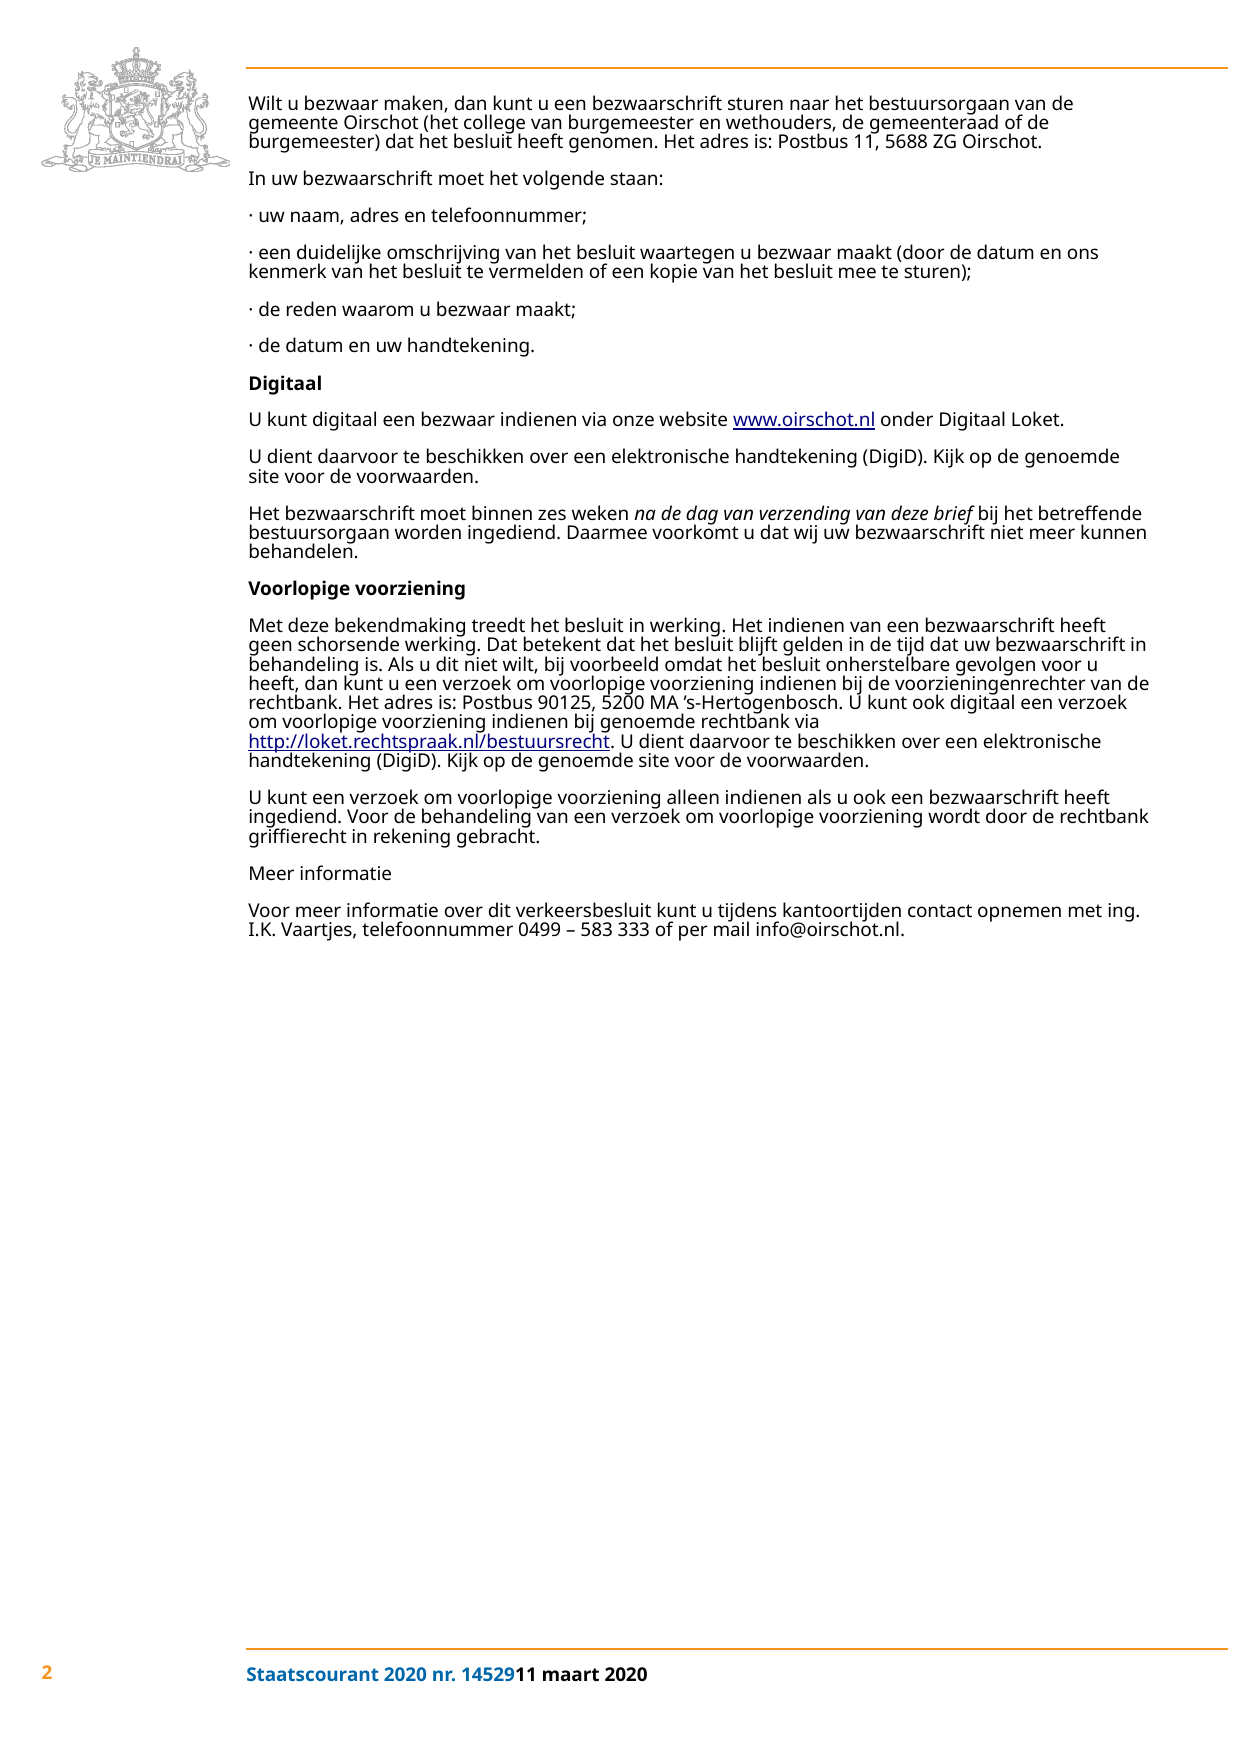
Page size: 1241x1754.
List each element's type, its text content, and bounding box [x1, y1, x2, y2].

text · de datum en uw handtekening. [248, 337, 1152, 357]
text Met deze bekendmaking treedt het besluit in werking. Het indienen van een bezwaarschrift heeft geen schorsende werking. Dat betekent dat het besluit blijft gelden in de tijd dat uw bezwaarschrift in behandeling is. Als u dit niet wilt, bij voorbeeld omdat het besluit onherstelbare gevolgen voor u heeft, dan kunt u een verzoek om voorlopige voorziening indienen bij de voorzieningenrechter van de rechtbank. Het adres is: Postbus 90125, 5200 MA ’s-Hertogenbosch. U kunt ook digitaal een verzoek om voorlopige voorziening indienen bij genoemde rechtbank via http://loket.rechtspraak.nl/bestuursrecht. U dient daarvoor te beschikken over een elektronische handtekening (DigiD). Kijk op de genoemde site voor de voorwaarden. [248, 617, 1152, 771]
text · een duidelijke omschrijving van het besluit waartegen u bezwaar maakt (door de datum en ons kenmerk van het besluit te vermelden of een kopie van het besluit mee te sturen); [248, 244, 1152, 283]
picture [41, 47, 231, 172]
text · de reden waarom u bezwaar maakt; [248, 301, 1152, 320]
text Meer informatie [248, 864, 1152, 884]
text U kunt een verzoek om voorlopige voorziening alleen indienen als u ook een bezwaarschrift heeft ingediend. Voor de behandeling van een verzoek om voorlopige voorziening wordt door de rechtbank griffierecht in rekening gebracht. [248, 789, 1152, 847]
text Digitaal [248, 374, 1152, 394]
text In uw bezwaarschrift moet het volgende staan: [248, 170, 1152, 189]
text Voorlopige voorziening [248, 580, 1152, 599]
text Voor meer informatie over dit verkeersbesluit kunt u tijdens kantoortijden contact opnemen met ing. I.K. Vaartjes, telefoonnummer 0499 – 583 333 of per mail info@oirschot.nl. [248, 902, 1152, 940]
text U dient daarvoor te beschikken over een elektronische handtekening (DigiD). Kijk op de genoemde site voor de voorwaarden. [248, 448, 1152, 487]
text Het bezwaarschrift moet binnen zes weken na de dag van verzending van deze brief bij het betreffende bestuursorgaan worden ingediend. Daarmee voorkomt u dat wij uw bezwaarschrift niet meer kunnen behandelen. [248, 505, 1152, 562]
text U kunt digitaal een bezwaar indienen via onze website www.oirschot.nl onder Digitaal Loket. [248, 411, 1152, 431]
text Wilt u bezwaar maken, dan kunt u een bezwaarschrift sturen naar het bestuursorgaan van de gemeente Oirschot (het college van burgemeester en wethouders, de gemeenteraad of de burgemeester) dat het besluit heeft genomen. Het adres is: Postbus 11, 5688 ZG Oirschot. [248, 95, 1152, 153]
text · uw naam, adres en telefoonnummer; [248, 207, 1152, 227]
